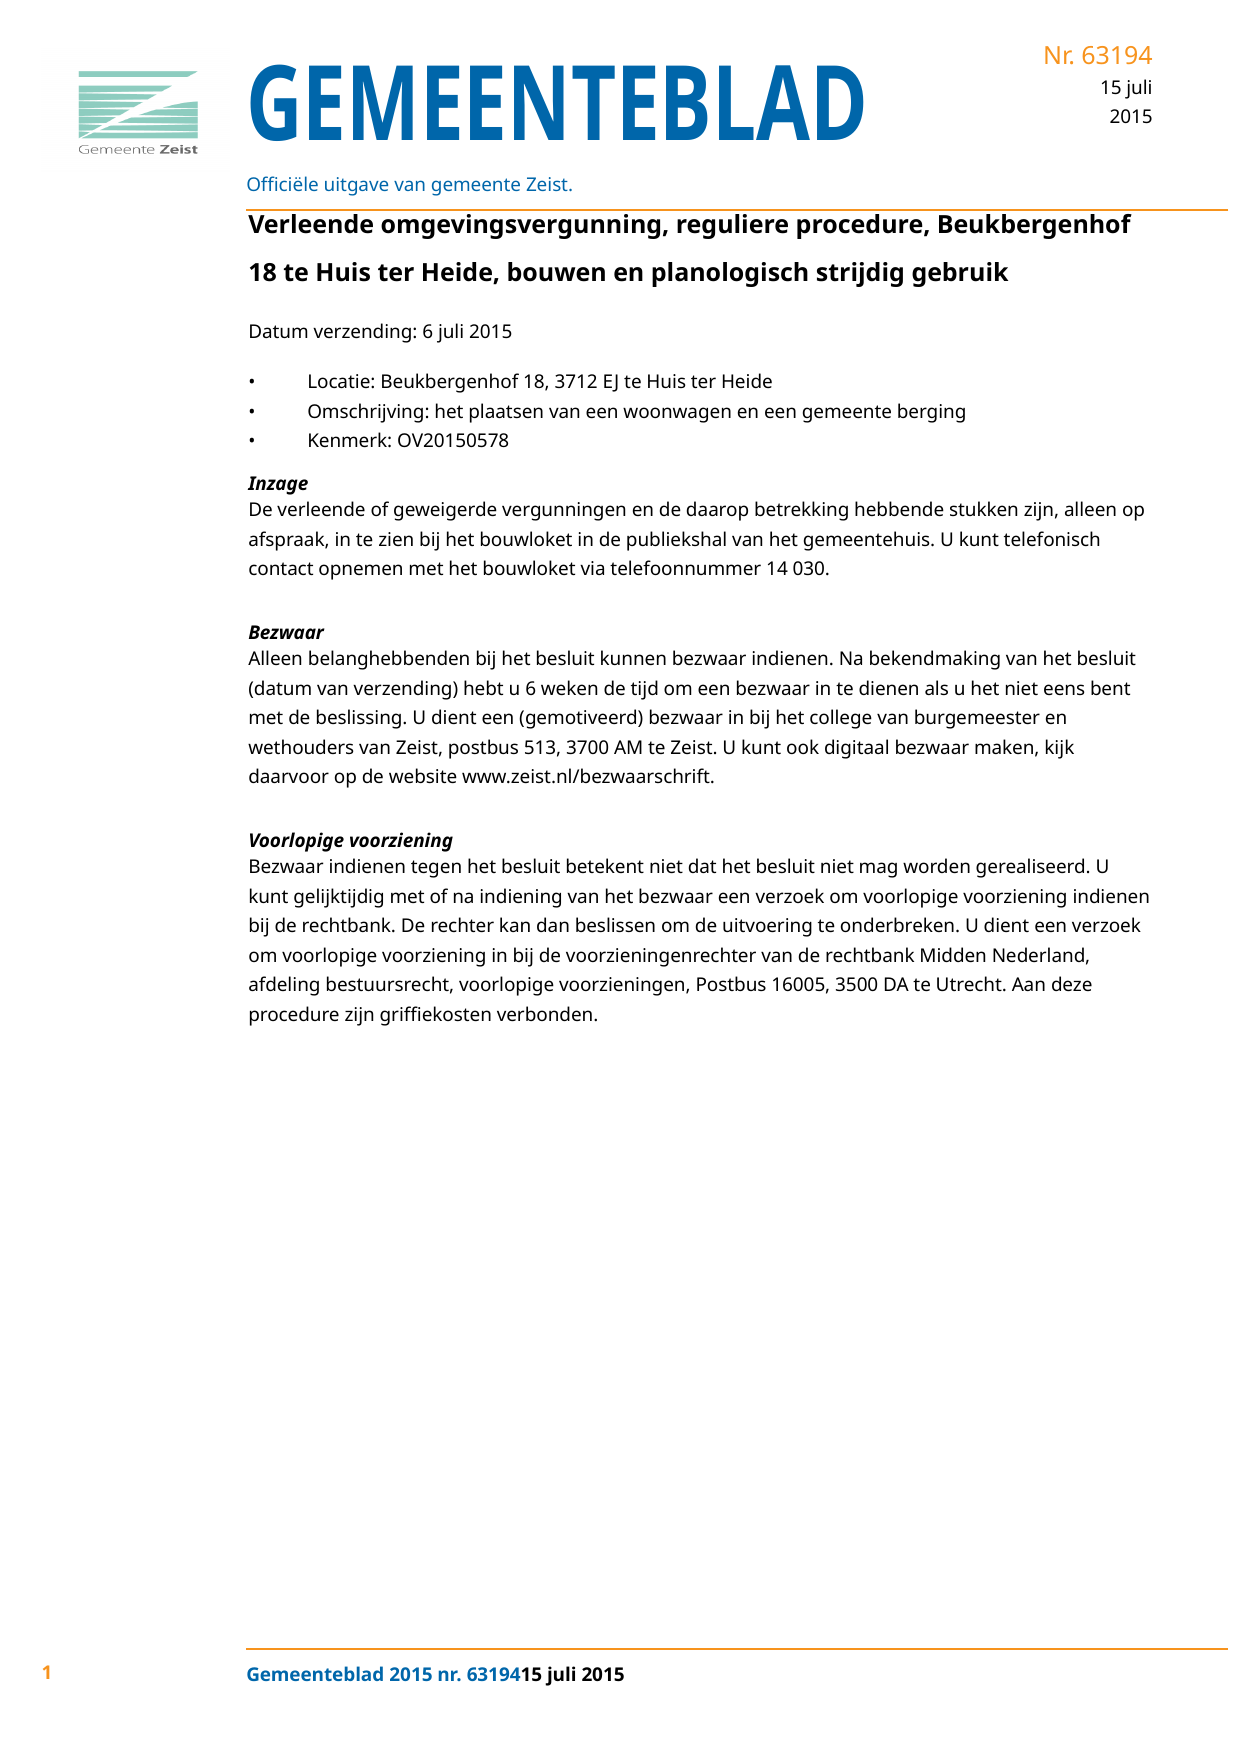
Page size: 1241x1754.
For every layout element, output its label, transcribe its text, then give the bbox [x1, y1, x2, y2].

list Locatie: Beukbergenhof 18, 3712 EJ te Huis ter Heide [248, 368, 1152, 394]
text De verleende of geweigerde vergunningen en de daarop betrekking hebbende stukken zijn, alleen op afspraak, in te zien bij het bouwloket in de publiekshal van het gemeentehuis. U kunt telefonisch contact opnemen met het bouwloket via telefoonnummer 14 030. [248, 496, 1152, 581]
text Bezwaar [248, 619, 1152, 645]
text Voorlopige voorziening [248, 827, 1152, 853]
text Bezwaar indienen tegen het besluit betekent niet dat het besluit niet mag worden gerealiseerd. U kunt gelijktijdig met of na indiening van het bezwaar een verzoek om voorlopige voorziening indienen bij de rechtbank. De rechter kan dan beslissen om de uitvoering te onderbreken. U dient een verzoek om voorlopige voorziening in bij de voorzieningenrechter van de rechtbank Midden Nederland, afdeling bestuursrecht, voorlopige voorzieningen, Postbus 16005, 3500 DA te Utrecht. Aan deze procedure zijn griffiekosten verbonden. [248, 853, 1152, 1027]
text Alleen belanghebbenden bij het besluit kunnen bezwaar indienen. Na bekendmaking van het besluit (datum van verzending) hebt u 6 weken de tijd om een bezwaar in te dienen als u het niet eens bent met de beslissing. U dient een (gemotiveerd) bezwaar in bij het college van burgemeester en wethouders van Zeist, postbus 513, 3700 AM te Zeist. U kunt ook digitaal bezwaar maken, kijk daarvoor op de website www.zeist.nl/bezwaarschrift. [248, 645, 1152, 789]
list Omschrijving: het plaatsen van een woonwagen en een gemeente berging [248, 398, 1152, 424]
list Kenmerk: OV20150578 [248, 427, 1152, 453]
picture [41, 47, 231, 172]
text Verleende omgevingsvergunning, reguliere procedure, Beukbergenhof 18 te Huis ter Heide, bouwen en planologisch strijdig gebruik [248, 211, 1152, 288]
text Datum verzending: 6 juli 2015 [248, 318, 1152, 344]
text Inzage [248, 471, 1152, 496]
